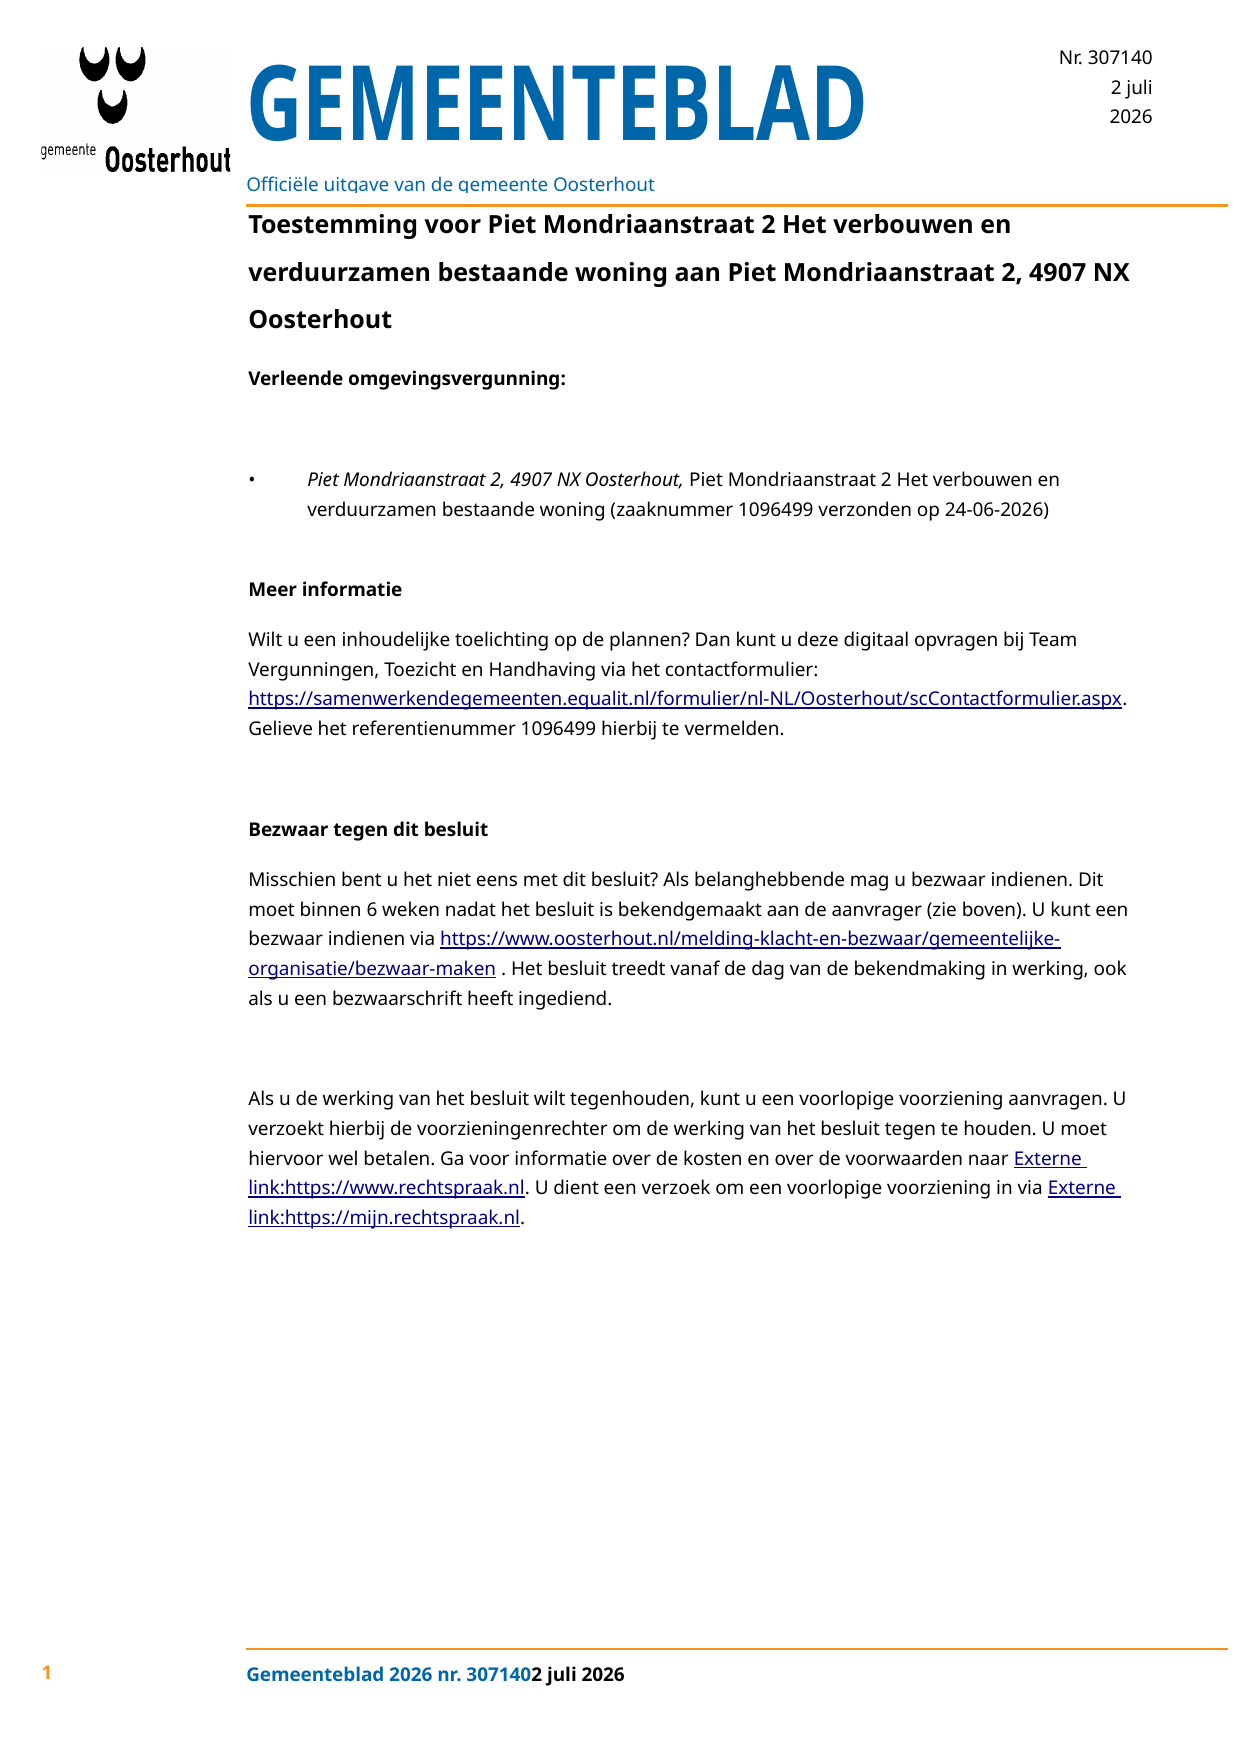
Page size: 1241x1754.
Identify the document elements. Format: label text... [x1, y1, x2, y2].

text Bezwaar tegen dit besluit [248, 816, 1152, 842]
text Verleende omgevingsvergunning: [248, 366, 1152, 391]
text Toestemming voor Piet Mondriaanstraat 2 Het verbouwen en verduurzamen bestaande woning aan Piet Mondriaanstraat 2, 4907 NX Oosterhout [248, 207, 1152, 336]
picture [41, 47, 231, 172]
text Meer informatie [248, 576, 1152, 602]
text Misschien bent u het niet eens met dit besluit? Als belanghebbende mag u bezwaar indienen. Dit moet binnen 6 weken nadat het besluit is bekendgemaakt aan de aanvrager (zie boven). U kunt een bezwaar indienen via https://www.oosterhout.nl/melding-klacht-en-bezwaar/gemeentelijke-organisatie/bezwaar-maken . Het besluit treedt vanaf de dag van de bekendmaking in werking, ook als u een bezwaarschrift heeft ingediend. [248, 866, 1152, 1010]
list Piet Mondriaanstraat 2, 4907 NX Oosterhout, Piet Mondriaanstraat 2 Het verbouwen en verduurzamen bestaande woning (zaaknummer 1096499 verzonden op 24-06-2026) [248, 466, 1152, 522]
text Wilt u een inhoudelijke toelichting op de plannen? Dan kunt u deze digitaal opvragen bij Team Vergunningen, Toezicht en Handhaving via het contactformulier: https://samenwerkendegemeenten.equalit.nl/formulier/nl-NL/Oosterhout/scContactformulier.aspx. Gelieve het referentienummer 1096499 hierbij te vermelden. [248, 626, 1152, 741]
text Als u de werking van het besluit wilt tegenhouden, kunt u een voorlopige voorziening aanvragen. U verzoekt hierbij de voorzieningenrechter om de werking van het besluit tegen te houden. U moet hiervoor wel betalen. Ga voor informatie over de kosten en over de voorwaarden naar Externe link:https://www.rechtspraak.nl. U dient een verzoek om een voorlopige voorziening in via Externe link:https://mijn.rechtspraak.nl. [248, 1086, 1152, 1229]
